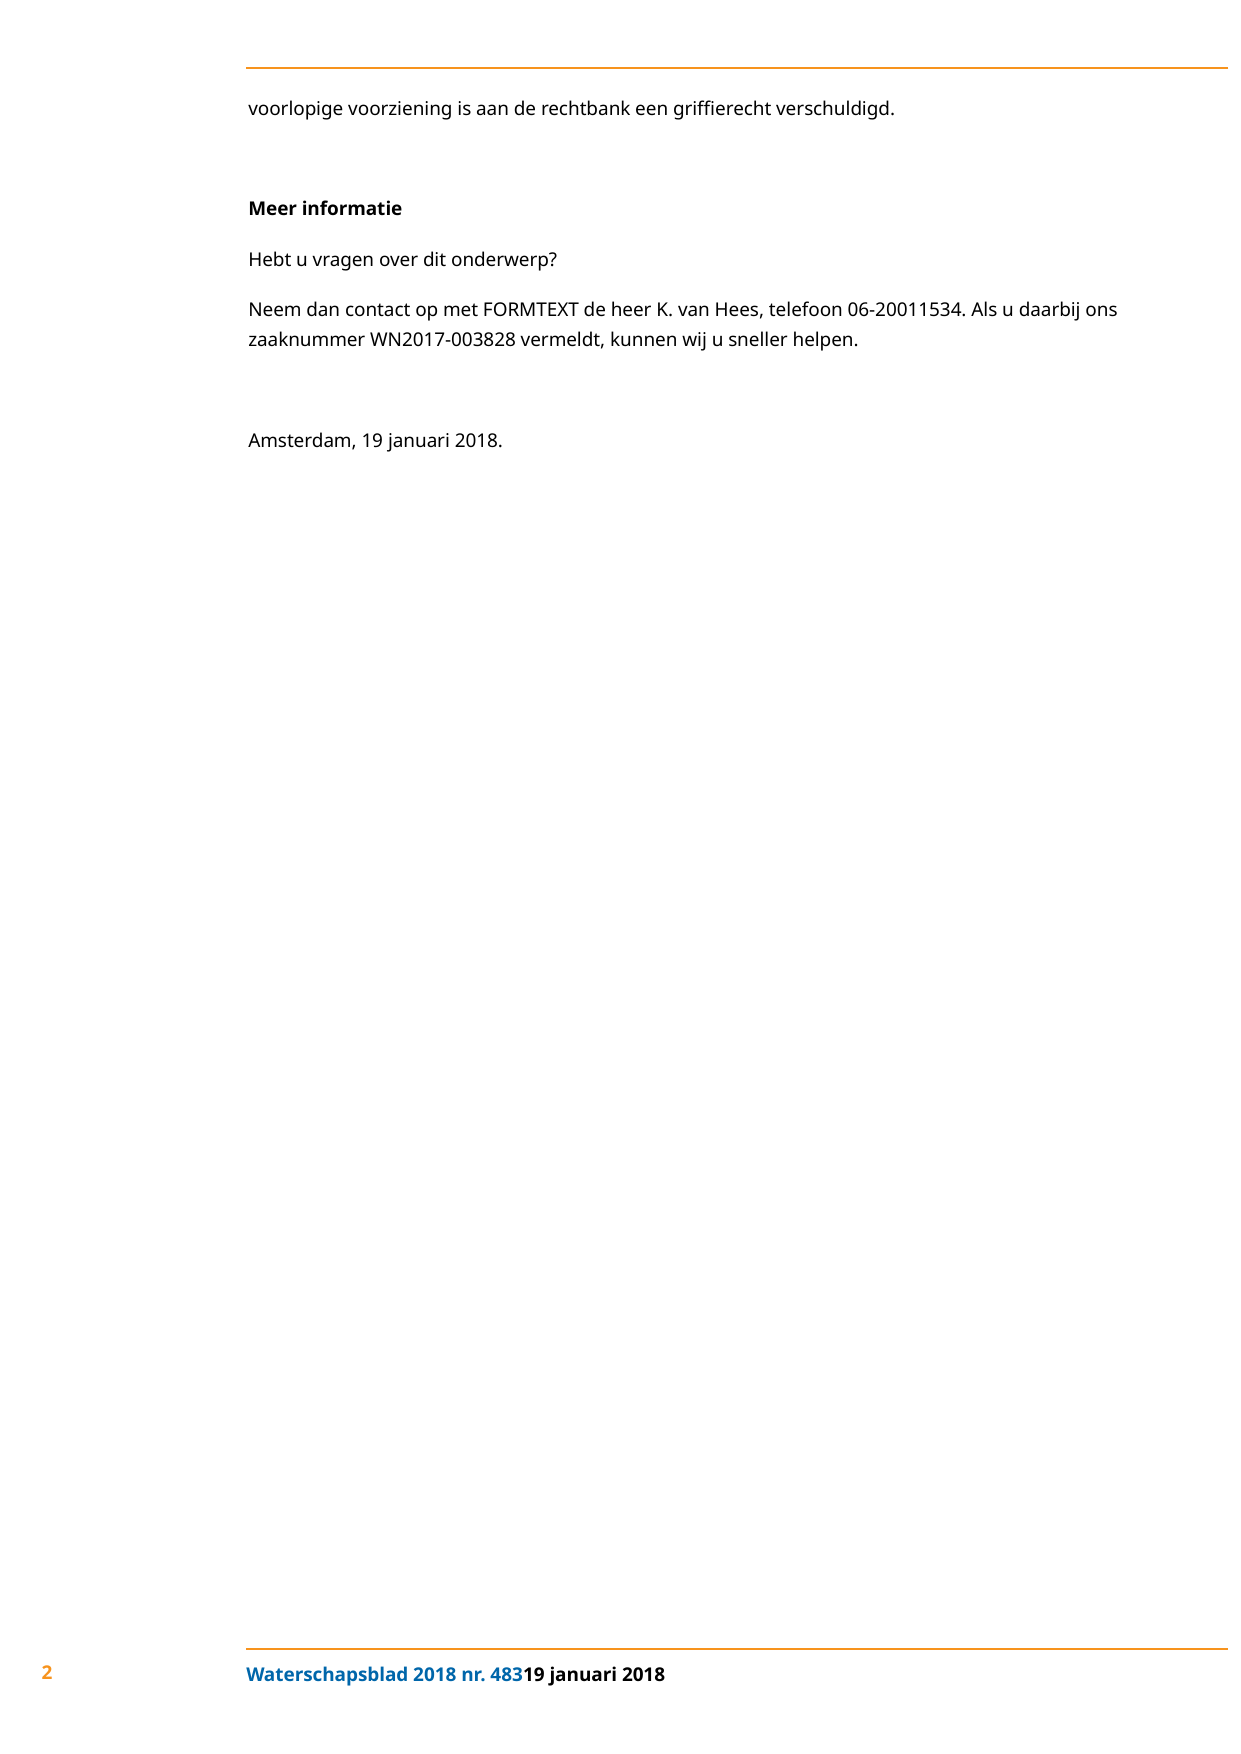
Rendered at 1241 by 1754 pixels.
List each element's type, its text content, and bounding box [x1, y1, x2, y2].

picture [41, 47, 231, 172]
text Amsterdam, 19 januari 2018. [248, 427, 1152, 453]
text voorlopige voorziening is aan de rechtbank een griffierecht verschuldigd. [248, 95, 1152, 121]
text Meer informatie [248, 196, 1152, 221]
text Hebt u vragen over dit onderwerp? [248, 246, 1152, 272]
text Neem dan contact op met FORMTEXT de heer K. van Hees, telefoon 06-20011534. Als u daarbij ons zaaknummer WN2017-003828 vermeldt, kunnen wij u sneller helpen. [248, 296, 1152, 352]
